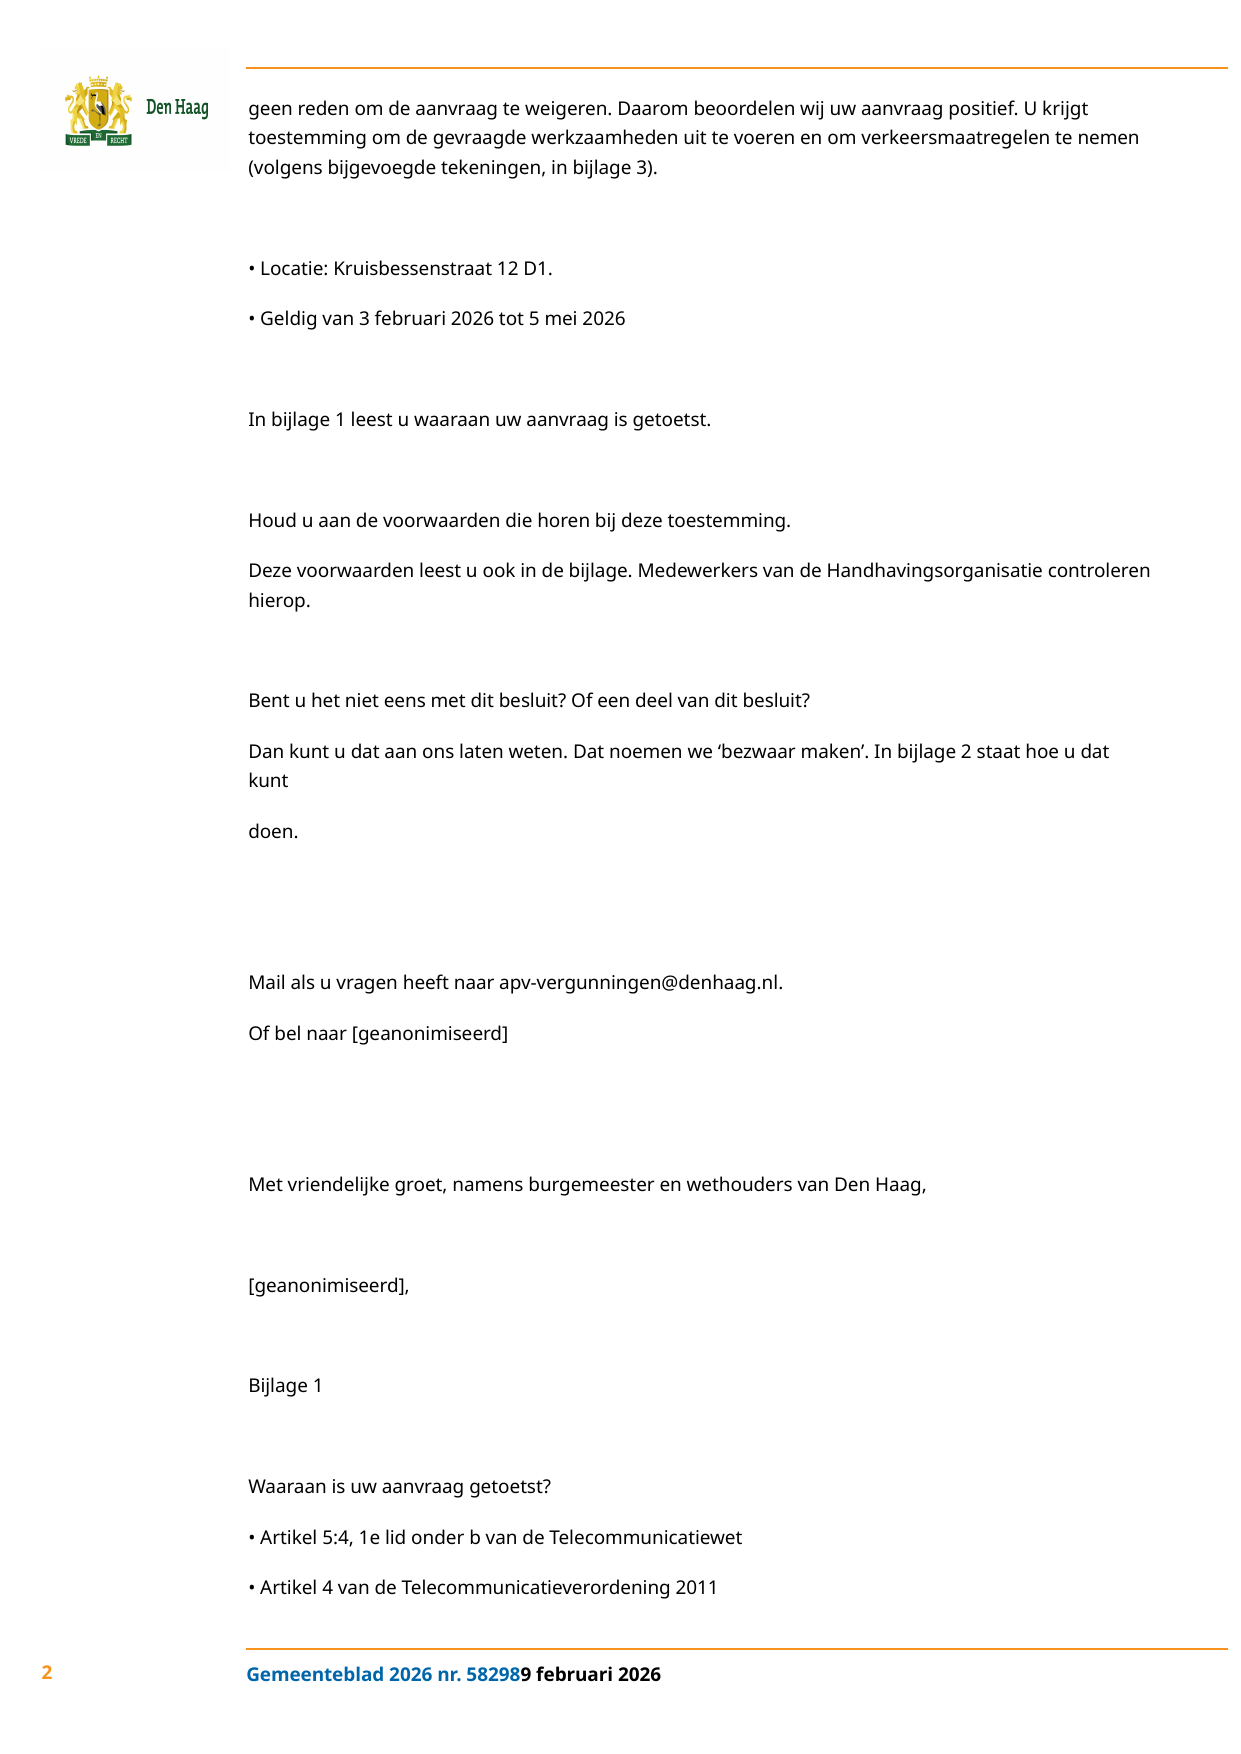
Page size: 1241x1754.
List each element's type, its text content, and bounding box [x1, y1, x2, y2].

text • Artikel 4 van de Telecommunicatieverordening 2011 [248, 1574, 1152, 1600]
text Deze voorwaarden leest u ook in de bijlage. Medewerkers van de Handhavingsorganisatie controleren hierop. [248, 557, 1152, 613]
text Of bel naar [geanonimiseerd] [248, 1020, 1152, 1046]
picture [41, 47, 231, 172]
text geen reden om de aanvraag te weigeren. Daarom beoordelen wij uw aanvraag positief. U krijgt toestemming om de gevraagde werkzaamheden uit te voeren en om verkeersmaatregelen te nemen (volgens bijgevoegde tekeningen, in bijlage 3). [248, 95, 1152, 180]
text Met vriendelijke groet, namens burgemeester en wethouders van Den Haag, [248, 1171, 1152, 1197]
text Houd u aan de voorwaarden die horen bij deze toestemming. [248, 507, 1152, 533]
text doen. [248, 818, 1152, 844]
text • Locatie: Kruisbessenstraat 12 D1. [248, 255, 1152, 281]
text • Artikel 5:4, 1e lid onder b van de Telecommunicatiewet [248, 1524, 1152, 1550]
text Dan kunt u dat aan ons laten weten. Dat noemen we ‘bezwaar maken’. In bijlage 2 staat hoe u dat kunt [248, 738, 1152, 793]
text • Geldig van 3 februari 2026 tot 5 mei 2026 [248, 305, 1152, 331]
text Bijlage 1 [248, 1373, 1152, 1398]
text In bijlage 1 leest u waaraan uw aanvraag is getoetst. [248, 406, 1152, 432]
text Bent u het niet eens met dit besluit? Of een deel van dit besluit? [248, 688, 1152, 713]
text Mail als u vragen heeft naar apv-vergunningen@denhaag.nl. [248, 969, 1152, 995]
text [geanonimiseerd], [248, 1272, 1152, 1298]
text Waaraan is uw aanvraag getoetst? [248, 1473, 1152, 1499]
